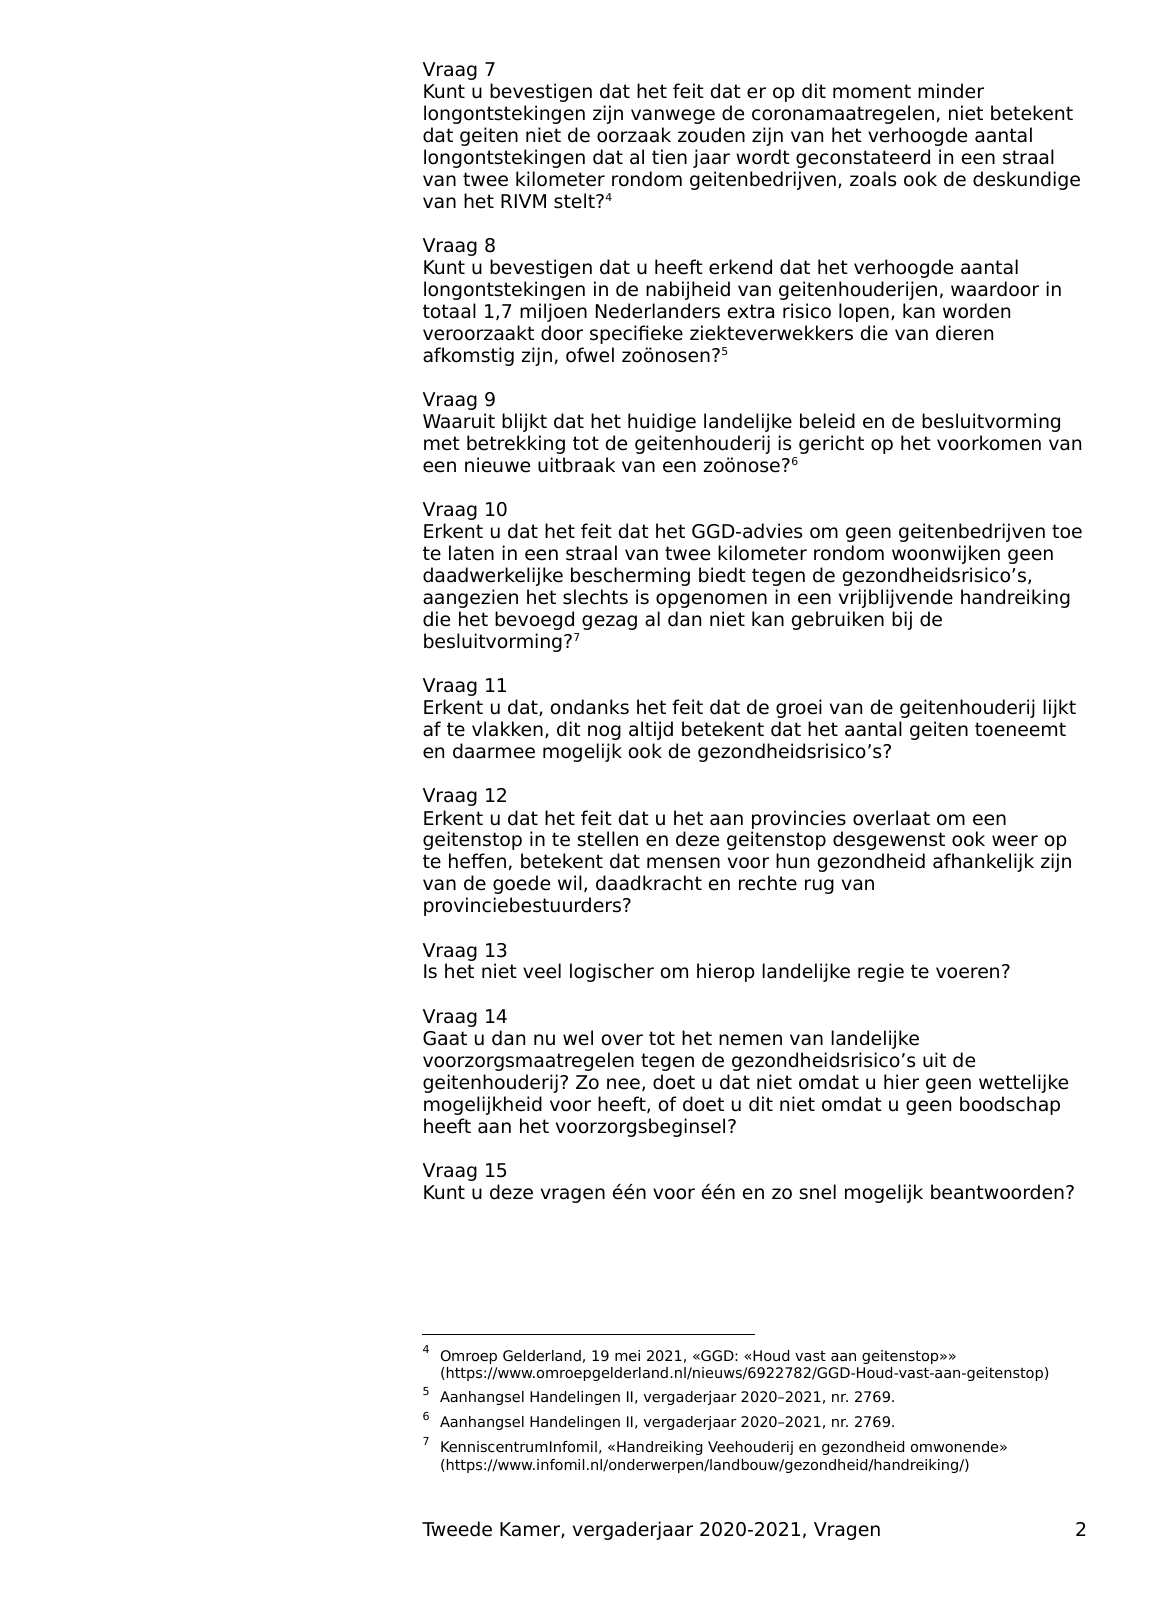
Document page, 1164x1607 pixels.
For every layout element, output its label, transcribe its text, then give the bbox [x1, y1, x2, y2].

text Kunt u bevestigen dat u heeft erkend dat het verhoogde aantal longontstekingen in de nabijheid van geitenhouderijen, waardoor in totaal 1,7 miljoen Nederlanders extra risico lopen, kan worden veroorzaakt door specifieke ziekteverwekkers die van dieren afkomstig zijn, ofwel zoönosen? [422, 257, 1087, 367]
text KenniscentrumInfomil, «Handreiking Veehouderij en gezondheid omwonende» (https://www.infomil.nl/onderwerpen/landbouw/gezondheid/handreiking/) [422, 1435, 1087, 1474]
text Erkent u dat, ondanks het feit dat de groei van de geitenhouderij lijkt af te vlakken, dit nog altijd betekent dat het aantal geiten toeneemt en daarmee mogelijk ook de gezondheidsrisico’s? [422, 697, 1087, 763]
text Vraag 14 [422, 1006, 1087, 1028]
text Aanhangsel Handelingen II, vergaderjaar 2020–2021, nr. 2769. [422, 1385, 1087, 1407]
text Waaruit blijkt dat het huidige landelijke beleid en de besluitvorming met betrekking tot de geitenhouderij is gericht op het voorkomen van een nieuwe uitbraak van een zoönose? [422, 411, 1087, 477]
text Vraag 7 [422, 59, 1087, 81]
text Vraag 15 [422, 1160, 1087, 1182]
text Omroep Gelderland, 19 mei 2021, «GGD: «Houd vast aan geitenstop»» (https://www.omroepgelderland.nl/nieuws/6922782/GGD-Houd-vast-aan-geitenstop) [422, 1343, 1087, 1382]
text Gaat u dan nu wel over tot het nemen van landelijke voorzorgsmaatregelen tegen de gezondheidsrisico’s uit de geitenhouderij? Zo nee, doet u dat niet omdat u hier geen wettelijke mogelijkheid voor heeft, of doet u dit niet omdat u geen boodschap heeft aan het voorzorgsbeginsel? [422, 1028, 1087, 1137]
text Aanhangsel Handelingen II, vergaderjaar 2020–2021, nr. 2769. [422, 1410, 1087, 1432]
text Kunt u deze vragen één voor één en zo snel mogelijk beantwoorden? [422, 1182, 1087, 1204]
text Is het niet veel logischer om hierop landelijke regie te voeren? [422, 961, 1087, 983]
text Vraag 11 [422, 675, 1087, 697]
text Kunt u bevestigen dat het feit dat er op dit moment minder longontstekingen zijn vanwege de coronamaatregelen, niet betekent dat geiten niet de oorzaak zouden zijn van het verhoogde aantal longontstekingen dat al tien jaar wordt geconstateerd in een straal van twee kilometer rondom geitenbedrijven, zoals ook de deskundige van het RIVM stelt? [422, 81, 1087, 213]
text Vraag 10 [422, 499, 1087, 521]
text Vraag 13 [422, 939, 1087, 961]
text Erkent u dat het feit dat u het aan provincies overlaat om een geitenstop in te stellen en deze geitenstop desgewenst ook weer op te heffen, betekent dat mensen voor hun gezondheid afhankelijk zijn van de goede wil, daadkracht en rechte rug van provinciebestuurders? [422, 807, 1087, 917]
text Erkent u dat het feit dat het GGD-advies om geen geitenbedrijven toe te laten in een straal van twee kilometer rondom woonwijken geen daadwerkelijke bescherming biedt tegen de gezondheidsrisico’s, aangezien het slechts is opgenomen in een vrijblijvende handreiking die het bevoegd gezag al dan niet kan gebruiken bij de besluitvorming? [422, 521, 1087, 653]
text Vraag 8 [422, 235, 1087, 257]
text Vraag 12 [422, 785, 1087, 807]
text Vraag 9 [422, 389, 1087, 411]
